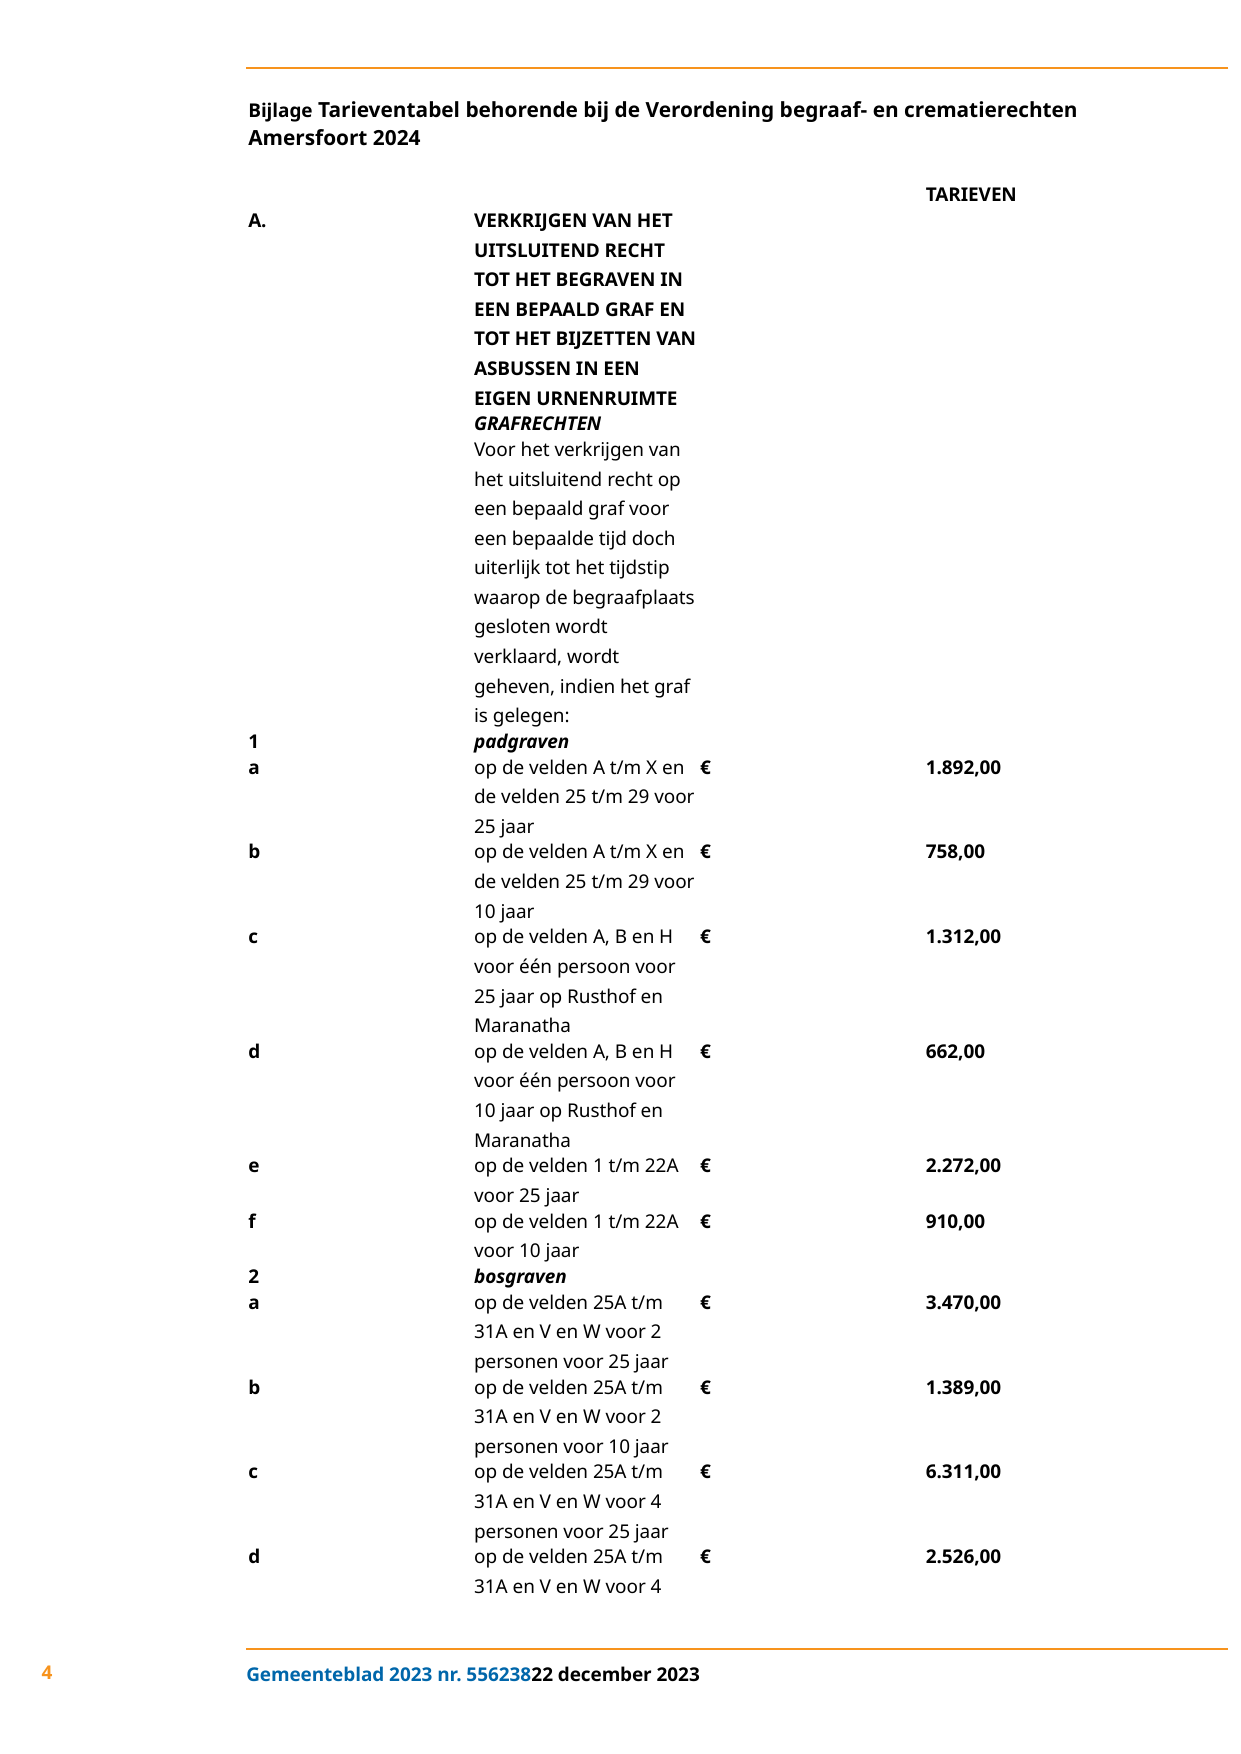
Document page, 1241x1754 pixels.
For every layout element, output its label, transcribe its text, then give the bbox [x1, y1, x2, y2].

table_cell [926, 207, 1152, 410]
table_cell b [248, 1374, 474, 1459]
table_cell Voor het verkrijgen van het uitsluitend recht op een bepaald graf voor een bepaalde tijd doch uiterlijk tot het tijdstip waarop de begraafplaats gesloten wordt verklaard, wordt geheven, indien het graf is gelegen: [474, 436, 700, 728]
table_cell [700, 728, 926, 754]
table_cell € [700, 1208, 926, 1263]
table_cell VERKRIJGEN VAN HET UITSLUITEND RECHT TOT HET BEGRAVEN IN EEN BEPAALD GRAF EN TOT HET BIJZETTEN VAN ASBUSSEN IN EEN EIGEN URNENRUIMTE [474, 207, 700, 410]
table_cell 1.389,00 [926, 1374, 1152, 1459]
table_cell 2 [248, 1263, 474, 1289]
table_cell 1 [248, 728, 474, 754]
table_cell f [248, 1208, 474, 1263]
table_cell [926, 1263, 1152, 1289]
table_cell [700, 1263, 926, 1289]
table_cell 6.311,00 [926, 1459, 1152, 1544]
table_header [248, 181, 474, 207]
table_cell A. [248, 207, 474, 410]
table_cell [926, 436, 1152, 728]
table_cell op de velden A t/m X en de velden 25 t/m 29 voor 10 jaar [474, 839, 700, 924]
table_cell € [700, 1153, 926, 1208]
table_cell c [248, 924, 474, 1038]
table_cell padgraven [474, 728, 700, 754]
table_cell € [700, 924, 926, 1038]
table_cell [248, 436, 474, 728]
table_cell op de velden 25A t/m 31A en V en W voor 4 personen voor 25 jaar [474, 1459, 700, 1544]
table_cell € [700, 1544, 926, 1599]
table_cell d [248, 1038, 474, 1153]
table_cell € [700, 1459, 926, 1544]
table_cell € [700, 1374, 926, 1459]
table_cell a [248, 754, 474, 839]
table_cell op de velden 25A t/m 31A en V en W voor 2 personen voor 25 jaar [474, 1289, 700, 1374]
table_cell 3.470,00 [926, 1289, 1152, 1374]
table_cell [700, 207, 926, 410]
table_cell € [700, 1289, 926, 1374]
table_cell € [700, 754, 926, 839]
table_cell a [248, 1289, 474, 1374]
table_cell op de velden 25A t/m 31A en V en W voor 2 personen voor 10 jaar [474, 1374, 700, 1459]
table_cell bosgraven [474, 1263, 700, 1289]
table_cell c [248, 1459, 474, 1544]
table_cell op de velden A t/m X en de velden 25 t/m 29 voor 25 jaar [474, 754, 700, 839]
table_cell 662,00 [926, 1038, 1152, 1153]
table_header TARIEVEN [926, 181, 1152, 207]
table_cell 1.892,00 [926, 754, 1152, 839]
table_cell op de velden A, B en H voor één persoon voor 25 jaar op Rusthof en Maranatha [474, 924, 700, 1038]
table_cell op de velden A, B en H voor één persoon voor 10 jaar op Rusthof en Maranatha [474, 1038, 700, 1153]
table_cell [926, 410, 1152, 436]
table_cell e [248, 1153, 474, 1208]
table_cell 758,00 [926, 839, 1152, 924]
table_cell 910,00 [926, 1208, 1152, 1263]
table_cell [248, 410, 474, 436]
table_cell b [248, 839, 474, 924]
table_cell 1.312,00 [926, 924, 1152, 1038]
table_cell op de velden 1 t/m 22A voor 25 jaar [474, 1153, 700, 1208]
table_cell op de velden 25A t/m 31A en V en W voor 4 [474, 1544, 700, 1599]
table_cell 2.272,00 [926, 1153, 1152, 1208]
picture [41, 47, 231, 172]
table_cell [700, 410, 926, 436]
table_header [474, 181, 700, 207]
table_cell [926, 728, 1152, 754]
table_cell 2.526,00 [926, 1544, 1152, 1599]
table_cell d [248, 1544, 474, 1599]
table_cell op de velden 1 t/m 22A voor 10 jaar [474, 1208, 700, 1263]
table_cell GRAFRECHTEN [474, 410, 700, 436]
text Bijlage Tarieventabel behorende bij de Verordening begraaf- en crematierechten Amersfoort 2024 [248, 95, 1152, 152]
table_cell [700, 436, 926, 728]
table_cell € [700, 839, 926, 924]
table_header [700, 181, 926, 207]
table_cell € [700, 1038, 926, 1153]
